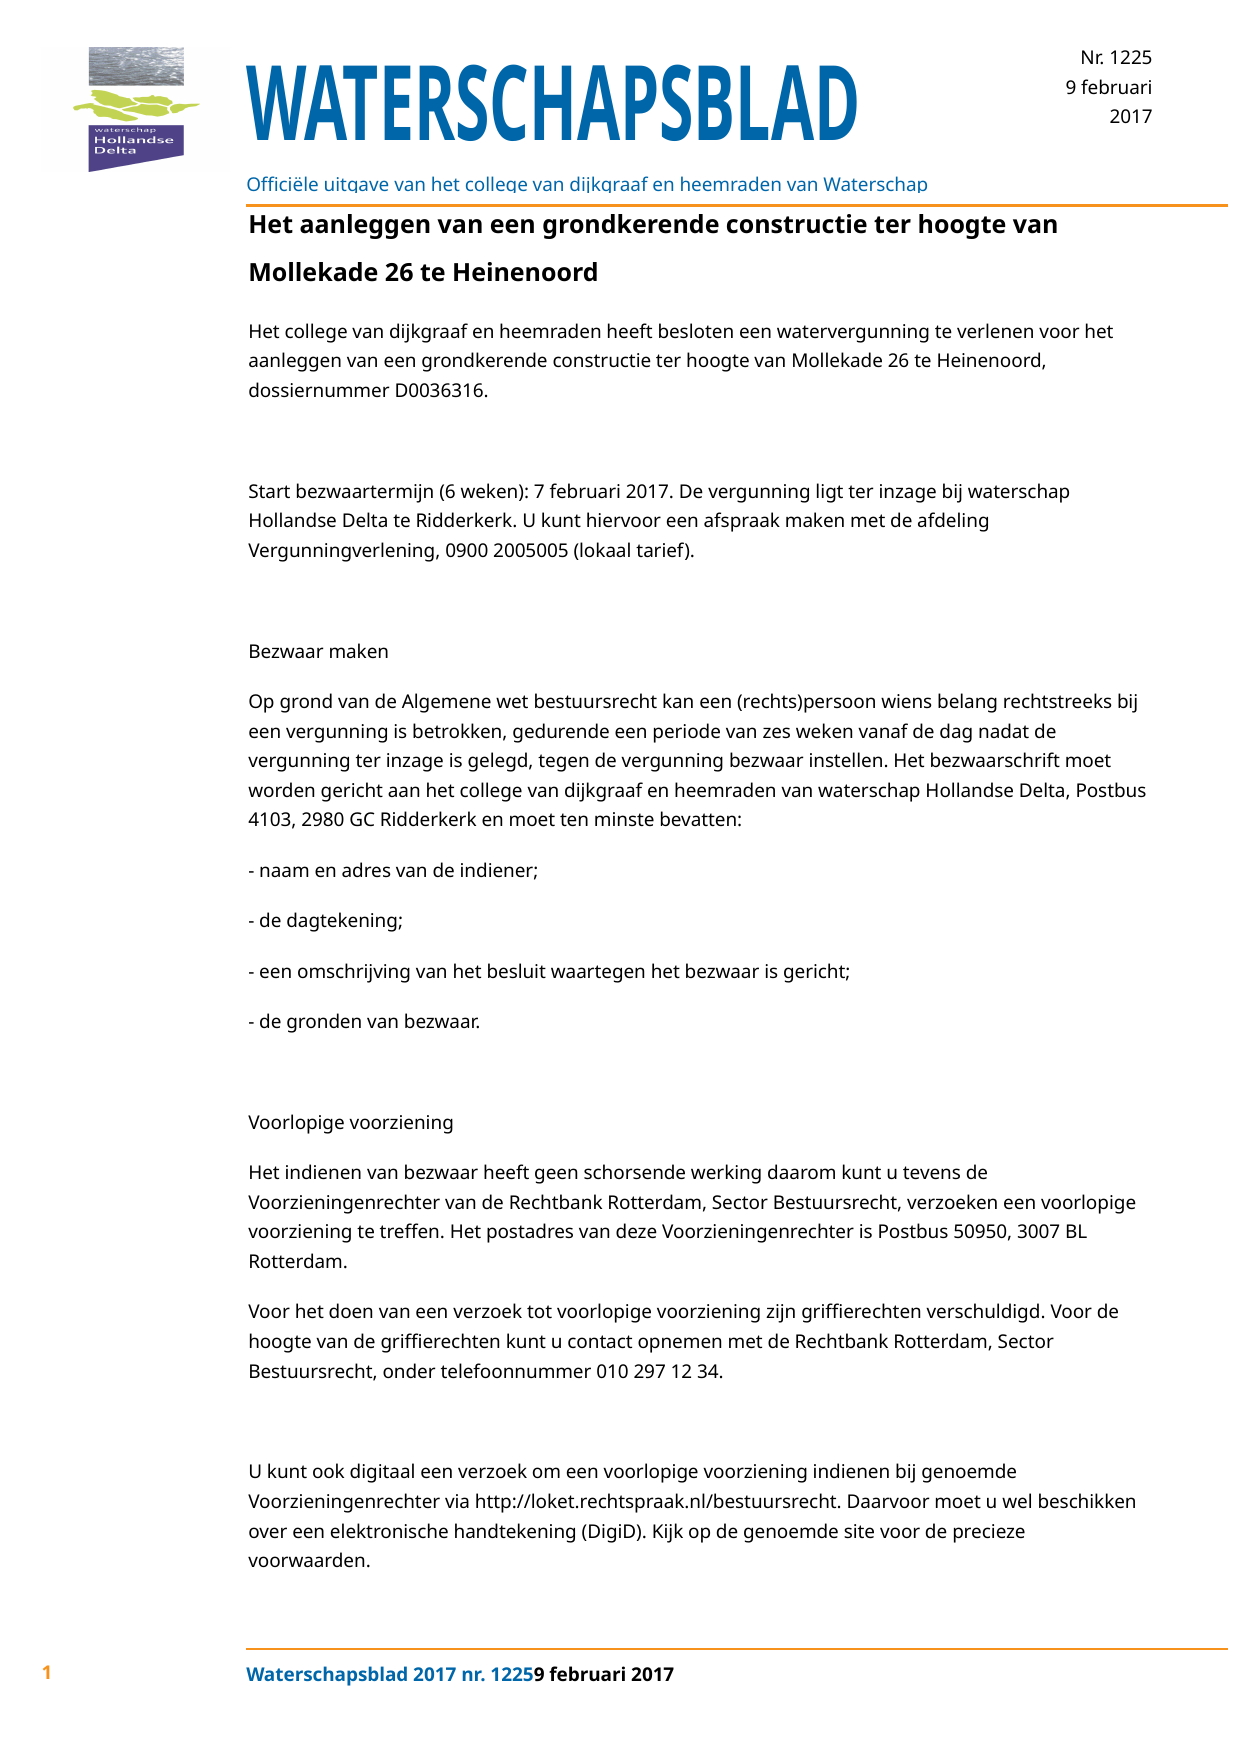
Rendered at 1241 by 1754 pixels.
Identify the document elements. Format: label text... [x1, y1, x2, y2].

text Bezwaar maken [248, 638, 1152, 664]
text U kunt ook digitaal een verzoek om een voorlopige voorziening indienen bij genoemde Voorzieningenrechter via http://loket.rechtspraak.nl/bestuursrecht. Daarvoor moet u wel beschikken over een elektronische handtekening (DigiD). Kijk op de genoemde site voor de precieze voorwaarden. [248, 1459, 1152, 1573]
text Voor het doen van een verzoek tot voorlopige voorziening zijn griffierechten verschuldigd. Voor de hoogte van de griffierechten kunt u contact opnemen met de Rechtbank Rotterdam, Sector Bestuursrecht, onder telefoonnummer 010 297 12 34. [248, 1299, 1152, 1384]
text Op grond van de Algemene wet bestuursrecht kan een (rechts)persoon wiens belang rechtstreeks bij een vergunning is betrokken, gedurende een periode van zes weken vanaf de dag nadat de vergunning ter inzage is gelegd, tegen de vergunning bezwaar instellen. Het bezwaarschrift moet worden gericht aan het college van dijkgraaf en heemraden van waterschap Hollandse Delta, Postbus 4103, 2980 GC Ridderkerk en moet ten minste bevatten: [248, 688, 1152, 832]
text Voorlopige voorziening [248, 1109, 1152, 1135]
text Start bezwaartermijn (6 weken): 7 februari 2017. De vergunning ligt ter inzage bij waterschap Hollandse Delta te Ridderkerk. U kunt hiervoor een afspraak maken met de afdeling Vergunningverlening, 0900 2005005 (lokaal tarief). [248, 478, 1152, 563]
text - naam en adres van de indiener; [248, 857, 1152, 883]
text Het indienen van bezwaar heeft geen schorsende werking daarom kunt u tevens de Voorzieningenrechter van de Rechtbank Rotterdam, Sector Bestuursrecht, verzoeken een voorlopige voorziening te treffen. Het postadres van deze Voorzieningenrechter is Postbus 50950, 3007 BL Rotterdam. [248, 1159, 1152, 1274]
text - een omschrijving van het besluit waartegen het bezwaar is gericht; [248, 958, 1152, 984]
text - de gronden van bezwaar. [248, 1008, 1152, 1034]
text Het aanleggen van een grondkerende constructie ter hoogte van Mollekade 26 te Heinenoord [248, 207, 1152, 288]
text - de dagtekening; [248, 907, 1152, 933]
text Het college van dijkgraaf en heemraden heeft besloten een watervergunning te verlenen voor het aanleggen van een grondkerende constructie ter hoogte van Mollekade 26 te Heinenoord, dossiernummer D0036316. [248, 318, 1152, 403]
picture [41, 47, 231, 172]
